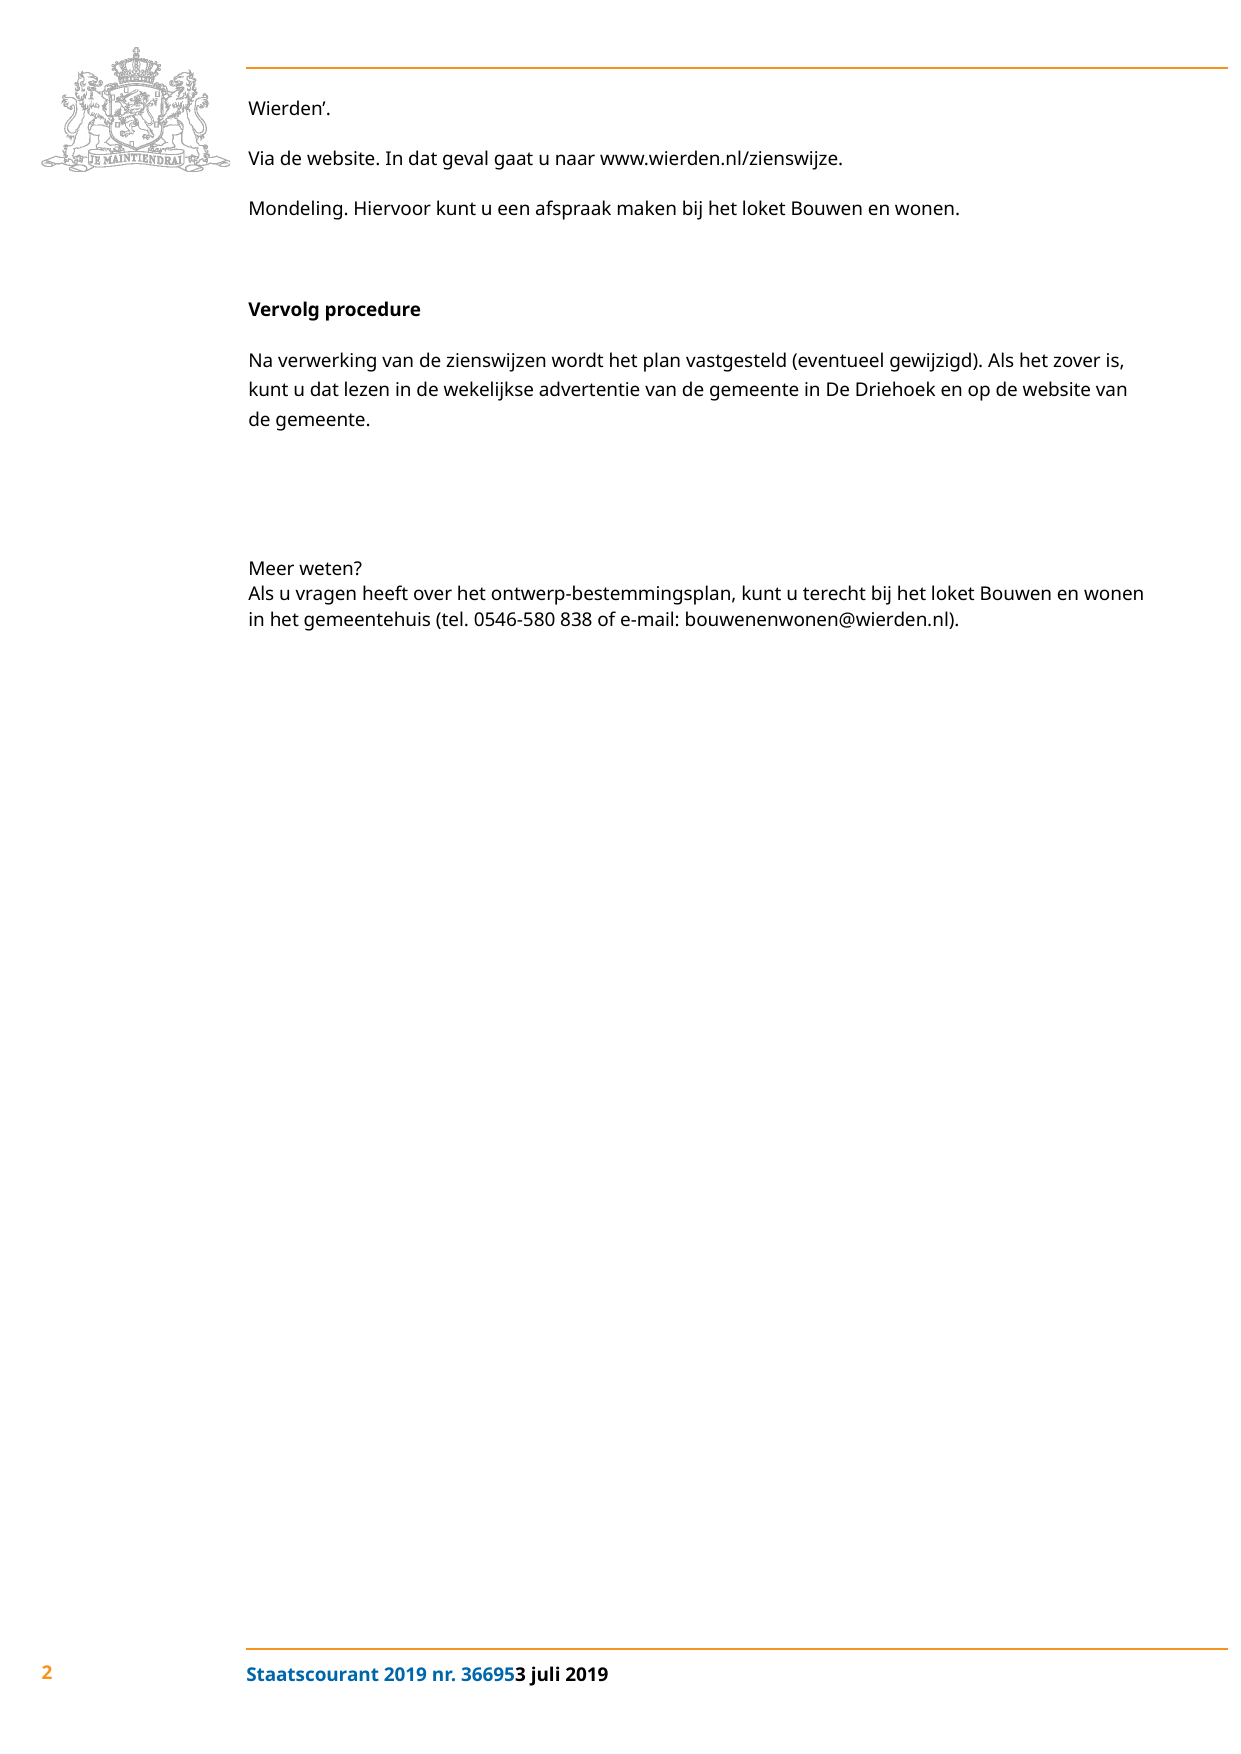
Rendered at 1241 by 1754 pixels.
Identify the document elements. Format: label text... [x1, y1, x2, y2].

text Via de website. In dat geval gaat u naar www.wierden.nl/zienswijze. [248, 145, 1152, 171]
text Vervolg procedure [248, 296, 1152, 322]
text Mondeling. Hiervoor kunt u een afspraak maken bij het loket Bouwen en wonen. [248, 196, 1152, 221]
text Meer weten? [248, 555, 1152, 580]
text Wierden’. [248, 95, 1152, 121]
picture [41, 47, 231, 172]
text Als u vragen heeft over het ontwerp-bestemmingsplan, kunt u terecht bij het loket Bouwen en wonen in het gemeentehuis (tel. 0546-580 838 of e-mail: bouwenenwonen@wierden.nl). [248, 580, 1152, 632]
text Na verwerking van de zienswijzen wordt het plan vastgesteld (eventueel gewijzigd). Als het zover is, kunt u dat lezen in de wekelijkse advertentie van de gemeente in De Driehoek en op de website van de gemeente. [248, 347, 1152, 432]
